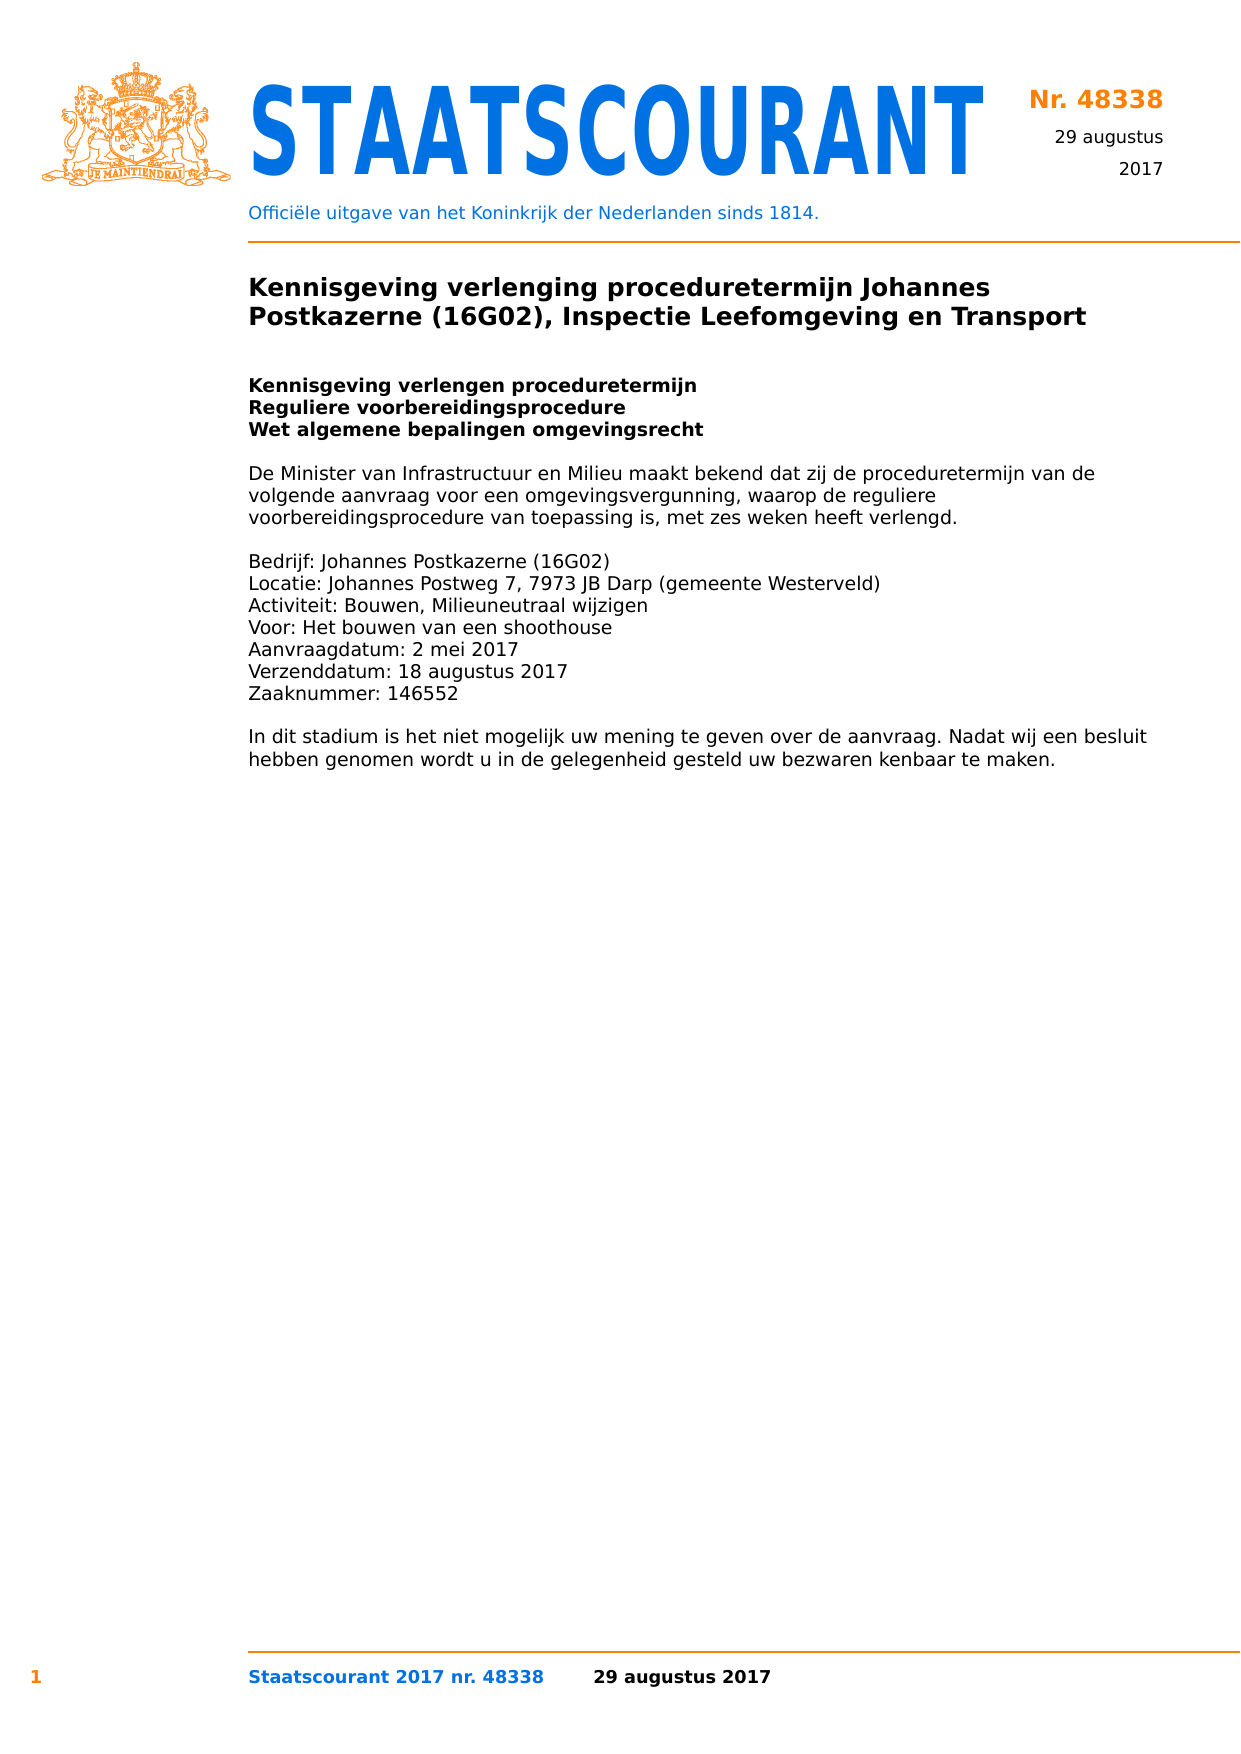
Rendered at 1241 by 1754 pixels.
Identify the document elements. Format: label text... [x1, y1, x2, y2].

text Kennisgeving verlengen proceduretermijn [248, 375, 1163, 397]
text Activiteit: Bouwen, Milieuneutraal wijzigen [248, 595, 1163, 617]
table_header STAATSCOURANT [248, 62, 998, 203]
text Verzenddatum: 18 augustus 2017 [248, 661, 1163, 683]
text Reguliere voorbereidingsprocedure [248, 397, 1163, 419]
text Zaaknummer: 146552 [248, 683, 1163, 704]
text Voor: Het bouwen van een shoothouse [248, 617, 1163, 639]
text In dit stadium is het niet mogelijk uw mening te geven over de aanvraag. Nadat wij een besluit hebben genomen wordt u in de gelegenheid gesteld uw bezwaren kenbaar te maken. [248, 726, 1163, 770]
subtitle Kennisgeving verlenging proceduretermijn Johannes Postkazerne (16G02), Inspectie Leefomgeving en Transport [248, 273, 1163, 331]
text Wet algemene bepalingen omgevingsrecht [248, 419, 1163, 441]
text De Minister van Infrastructuur en Milieu maakt bekend dat zij de proceduretermijn van de volgende aanvraag voor een omgevingsvergunning, waarop de reguliere voorbereidingsprocedure van toepassing is, met zes weken heeft verlengd. [248, 463, 1163, 529]
table_header Nr. 48338 [998, 62, 1240, 121]
text Bedrijf: Johannes Postkazerne (16G02) [248, 551, 1163, 573]
table_header [25, 62, 248, 241]
table_cell 2017 [998, 153, 1240, 203]
text Aanvraagdatum: 2 mei 2017 [248, 639, 1163, 661]
table_cell Officiële uitgave van het Koninkrijk der Nederlanden sinds 1814. [248, 203, 1240, 241]
text Locatie: Johannes Postweg 7, 7973 JB Darp (gemeente Westerveld) [248, 573, 1163, 595]
picture [41, 62, 231, 186]
table_cell 29 augustus [998, 121, 1240, 153]
